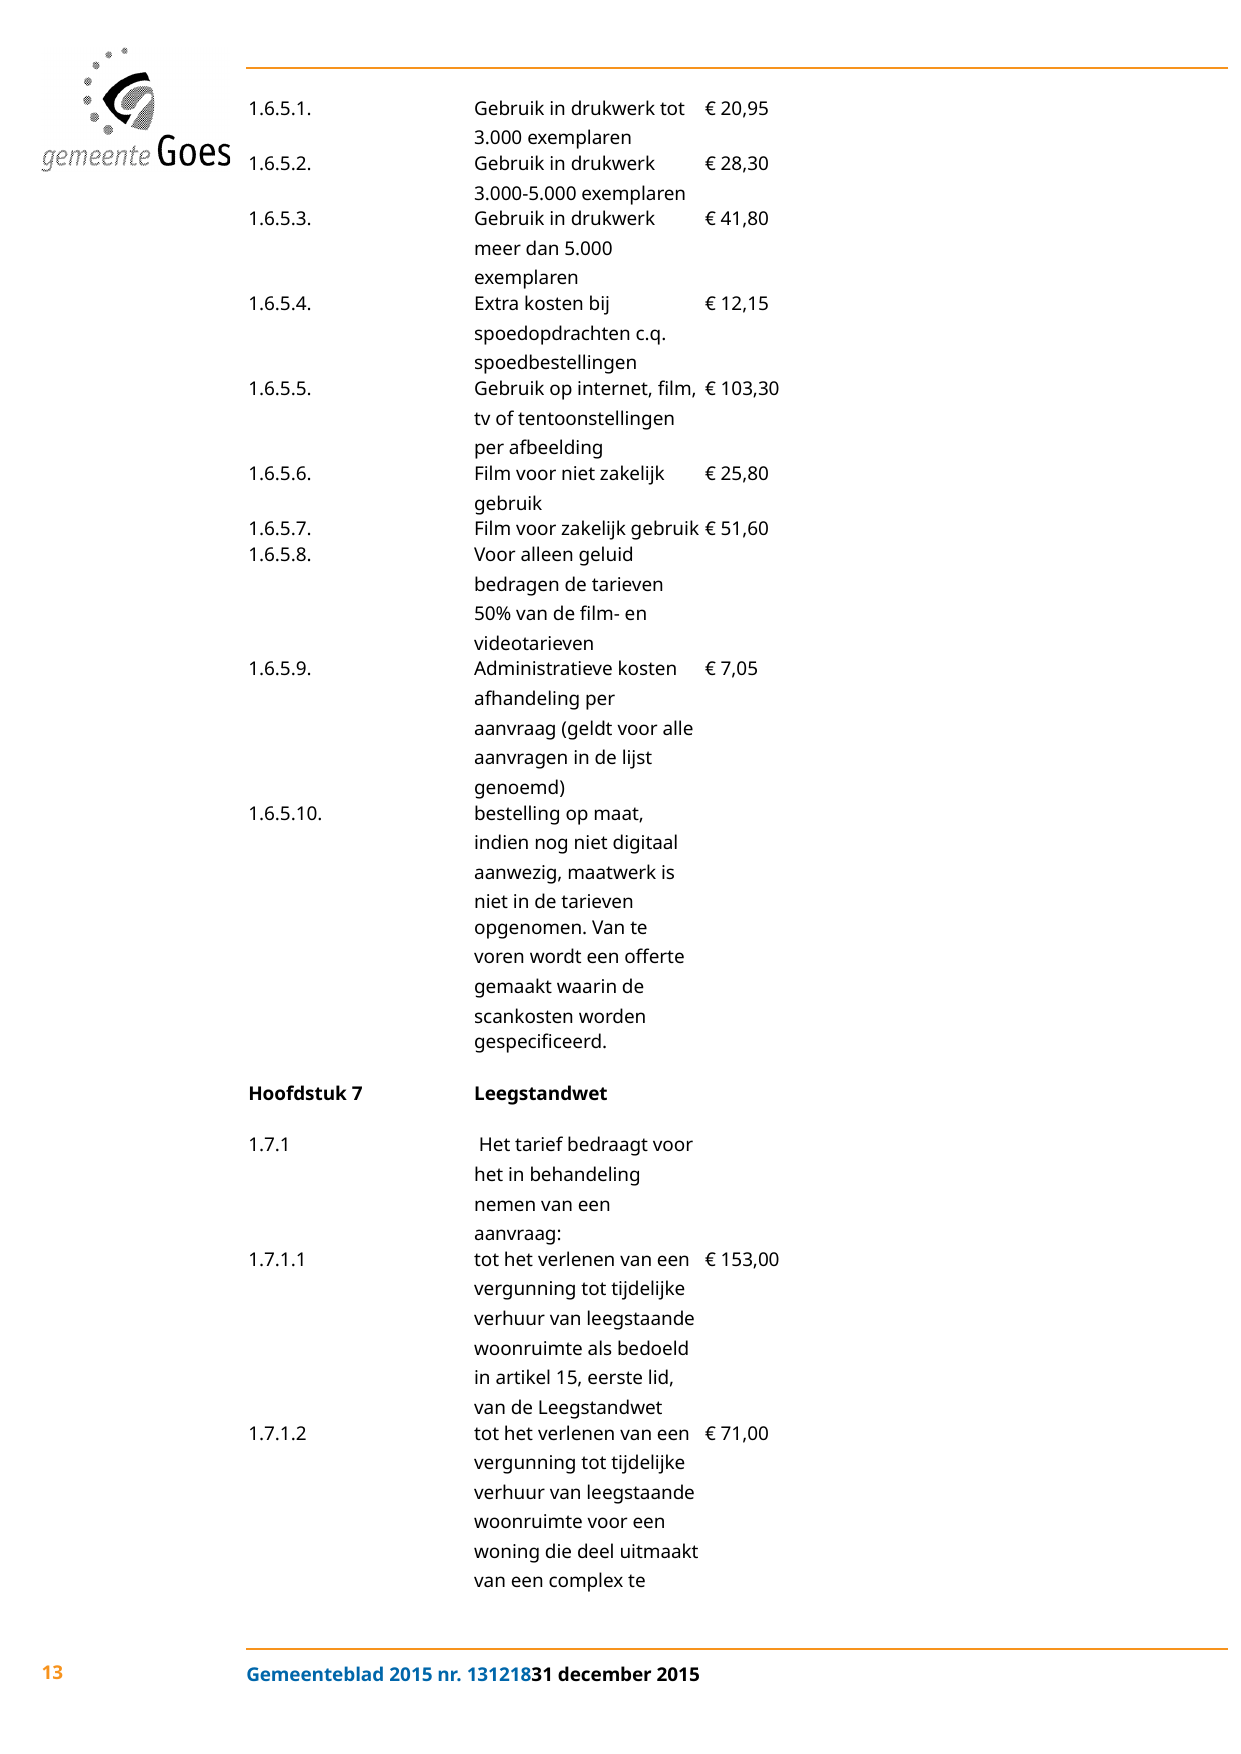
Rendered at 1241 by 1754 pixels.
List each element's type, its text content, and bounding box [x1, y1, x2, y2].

table_cell [926, 656, 1152, 800]
table_cell Gebruik in drukwerk tot 3.000 exemplaren [474, 95, 700, 150]
table_cell bestelling op maat, indien nog niet digitaal aanwezig, maatwerk is niet in de tarieven [474, 800, 700, 914]
table_cell Gebruik op internet, film, tv of tentoonstellingen per afbeelding [474, 375, 700, 460]
table_cell [926, 95, 1152, 150]
table_cell Gebruik in drukwerk 3.000-5.000 exemplaren [474, 150, 700, 205]
table_cell 1.7.1 [248, 1132, 474, 1246]
table_cell [926, 375, 1152, 460]
table_cell [926, 1054, 1152, 1080]
table_cell [248, 914, 474, 1029]
table_cell € 153,00 [700, 1246, 926, 1420]
table_cell [700, 1106, 926, 1132]
table_cell Voor alleen geluid bedragen de tarieven 50% van de film- en videotarieven [474, 541, 700, 656]
table_cell [926, 1132, 1152, 1246]
table_cell € 51,60 [700, 515, 926, 541]
table_cell 1.6.5.9. [248, 656, 474, 800]
table_cell Gebruik in drukwerk meer dan 5.000 exemplaren [474, 205, 700, 290]
table_cell [248, 1054, 474, 1080]
table_cell 1.6.5.1. [248, 95, 474, 150]
table_cell [700, 541, 926, 656]
picture [41, 47, 231, 172]
table_cell € 25,80 [700, 460, 926, 515]
table_cell 1.7.1.1 [248, 1246, 474, 1420]
table_cell [700, 914, 926, 1029]
table_cell € 12,15 [700, 290, 926, 375]
table_cell Film voor niet zakelijk gebruik [474, 460, 700, 515]
table_cell 1.6.5.7. [248, 515, 474, 541]
table_cell 1.6.5.10. [248, 800, 474, 914]
table_cell Leegstandwet [474, 1080, 700, 1106]
table_cell [700, 1054, 926, 1080]
table_cell € 20,95 [700, 95, 926, 150]
table_cell Administratieve kosten afhandeling per aanvraag (geldt voor alle aanvragen in de lijst genoemd) [474, 656, 700, 800]
table_cell € 41,80 [700, 205, 926, 290]
table_cell tot het verlenen van een vergunning tot tijdelijke verhuur van leegstaande woonruimte voor een woning die deel uitmaakt van een complex te [474, 1420, 700, 1593]
table_cell [926, 1246, 1152, 1420]
table_cell € 71,00 [700, 1420, 926, 1593]
table_cell 1.6.5.6. [248, 460, 474, 515]
table_cell opgenomen. Van te voren wordt een offerte gemaakt waarin de scankosten worden [474, 914, 700, 1029]
table_cell Hoofdstuk 7 [248, 1080, 474, 1106]
table_cell gespecificeerd. [474, 1029, 700, 1054]
table_cell 1.6.5.8. [248, 541, 474, 656]
table_cell 1.7.1.2 [248, 1420, 474, 1593]
table_cell [926, 150, 1152, 205]
table_cell 1.6.5.5. [248, 375, 474, 460]
table_cell 1.6.5.4. [248, 290, 474, 375]
table_cell [926, 515, 1152, 541]
table_cell [700, 1029, 926, 1054]
table_cell [926, 205, 1152, 290]
table_cell € 7,05 [700, 656, 926, 800]
table_cell 1.6.5.2. [248, 150, 474, 205]
table_cell [926, 1080, 1152, 1106]
table_cell € 28,30 [700, 150, 926, 205]
table_cell [700, 1080, 926, 1106]
table_cell [248, 1106, 474, 1132]
table_cell [926, 1029, 1152, 1054]
table_cell [700, 1132, 926, 1246]
table_cell Film voor zakelijk gebruik [474, 515, 700, 541]
table_cell tot het verlenen van een vergunning tot tijdelijke verhuur van leegstaande woonruimte als bedoeld in artikel 15, eerste lid, van de Leegstandwet [474, 1246, 700, 1420]
table_cell [700, 800, 926, 914]
table_cell Het tarief bedraagt voor het in behandeling nemen van een aanvraag: [474, 1132, 700, 1246]
table_cell [474, 1054, 700, 1080]
table_cell [474, 1106, 700, 1132]
table_cell [926, 1420, 1152, 1593]
table_cell [926, 914, 1152, 1029]
table_cell [248, 1029, 474, 1054]
table_cell [926, 460, 1152, 515]
table_cell [926, 800, 1152, 914]
table_cell 1.6.5.3. [248, 205, 474, 290]
table_cell Extra kosten bij spoedopdrachten c.q. spoedbestellingen [474, 290, 700, 375]
table_cell € 103,30 [700, 375, 926, 460]
table_cell [926, 290, 1152, 375]
table_cell [926, 541, 1152, 656]
table_cell [926, 1106, 1152, 1132]
